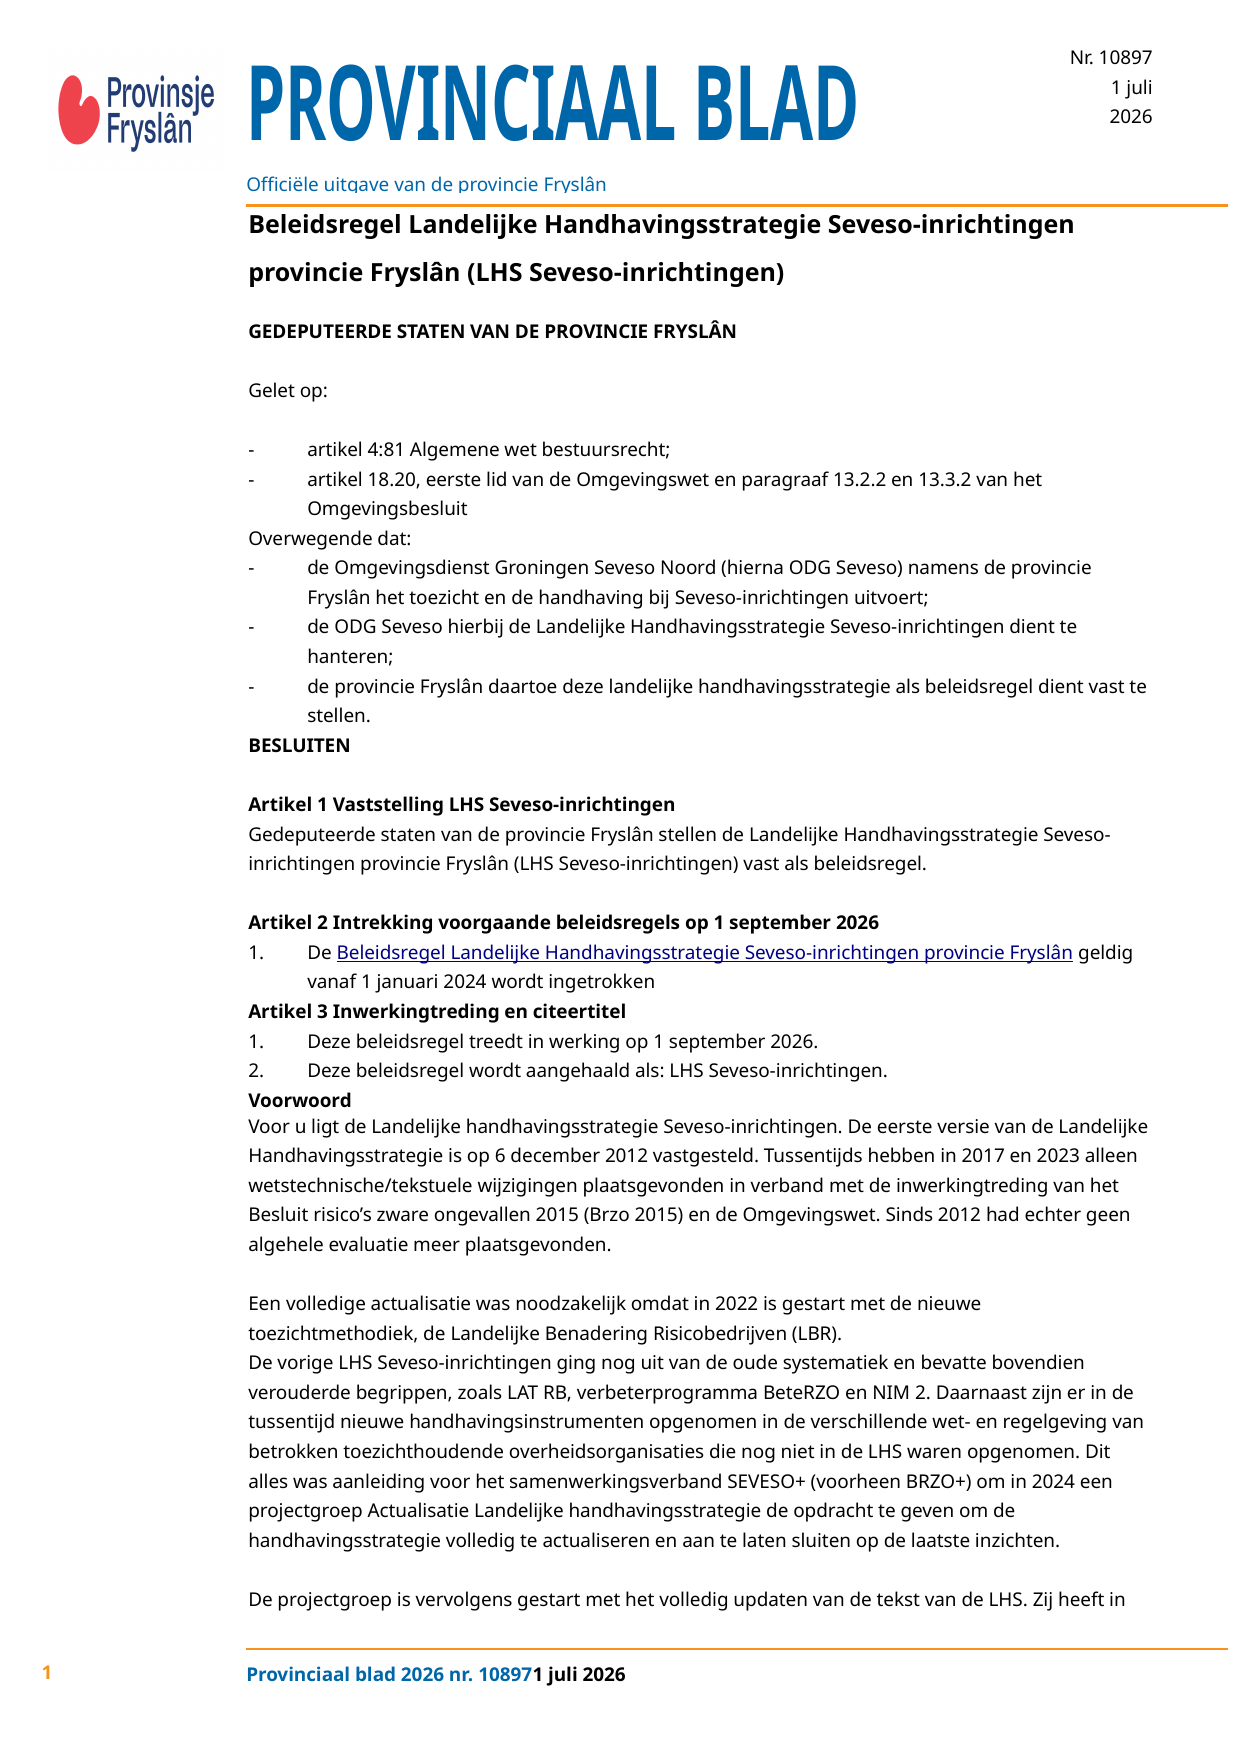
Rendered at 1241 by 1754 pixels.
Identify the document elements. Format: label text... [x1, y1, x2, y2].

text Beleidsregel Landelijke Handhavingsstrategie Seveso-inrichtingen provincie Fryslân (LHS Seveso-inrichtingen) [248, 207, 1152, 288]
text Overwegende dat: [248, 525, 1152, 551]
text Gelet op: [248, 377, 1152, 403]
text BESLUITEN [248, 732, 1152, 758]
text Artikel 3 Inwerkingtreding en citeertitel [248, 998, 1152, 1024]
list artikel 18.20, eerste lid van de Omgevingswet en paragraaf 13.2.2 en 13.3.2 van het Omgevingsbesluit [248, 466, 1152, 521]
text Artikel 1 Vaststelling LHS Seveso-inrichtingen [248, 791, 1152, 817]
list de ODG Seveso hierbij de Landelijke Handhavingsstrategie Seveso-inrichtingen dient te hanteren; [248, 614, 1152, 669]
list De Beleidsregel Landelijke Handhavingsstrategie Seveso-inrichtingen provincie Fryslân geldig vanaf 1 januari 2024 wordt ingetrokken [248, 939, 1152, 994]
text De projectgroep is vervolgens gestart met het volledig updaten van de tekst van de LHS. Zij heeft in [248, 1586, 1152, 1612]
text Een volledige actualisatie was noodzakelijk omdat in 2022 is gestart met de nieuwe toezichtmethodiek, de Landelijke Benadering Risicobedrijven (LBR). [248, 1290, 1152, 1346]
text Gedeputeerde staten van de provincie Fryslân stellen de Landelijke Handhavingsstrategie Seveso-inrichtingen provincie Fryslân (LHS Seveso-inrichtingen) vast als beleidsregel. [248, 821, 1152, 876]
text Voor u ligt de Landelijke handhavingsstrategie Seveso-inrichtingen. De eerste versie van de Landelijke Handhavingsstrategie is op 6 december 2012 vastgesteld. Tussentijds hebben in 2017 en 2023 alleen wetstechnische/tekstuele wijzigingen plaatsgevonden in verband met de inwerkingtreding van het Besluit risico’s zware ongevallen 2015 (Brzo 2015) en de Omgevingswet. Sinds 2012 had echter geen algehele evaluatie meer plaatsgevonden. [248, 1113, 1152, 1257]
picture [41, 47, 231, 172]
text Artikel 2 Intrekking voorgaande beleidsregels op 1 september 2026 [248, 909, 1152, 935]
text GEDEPUTEERDE STATEN VAN DE PROVINCIE FRYSLÂN [248, 318, 1152, 344]
list artikel 4:81 Algemene wet bestuursrecht; [248, 436, 1152, 462]
list de Omgevingsdienst Groningen Seveso Noord (hierna ODG Seveso) namens de provincie Fryslân het toezicht en de handhaving bij Seveso-inrichtingen uitvoert; [248, 554, 1152, 610]
text De vorige LHS Seveso-inrichtingen ging nog uit van de oude systematiek en bevatte bovendien verouderde begrippen, zoals LAT RB, verbeterprogramma BeteRZO en NIM 2. Daarnaast zijn er in de tussentijd nieuwe handhavingsinstrumenten opgenomen in de verschillende wet- en regelgeving van betrokken toezichthoudende overheidsorganisaties die nog niet in de LHS waren opgenomen. Dit alles was aanleiding voor het samenwerkingsverband SEVESO+ (voorheen BRZO+) om in 2024 een projectgroep Actualisatie Landelijke handhavingsstrategie de opdracht te geven om de handhavingsstrategie volledig te actualiseren en aan te laten sluiten op de laatste inzichten. [248, 1349, 1152, 1553]
list Deze beleidsregel treedt in werking op 1 september 2026. [248, 1028, 1152, 1054]
list de provincie Fryslân daartoe deze landelijke handhavingsstrategie als beleidsregel dient vast te stellen. [248, 673, 1152, 728]
list Deze beleidsregel wordt aangehaald als: LHS Seveso-inrichtingen. [248, 1057, 1152, 1083]
text Voorwoord [248, 1087, 1152, 1113]
